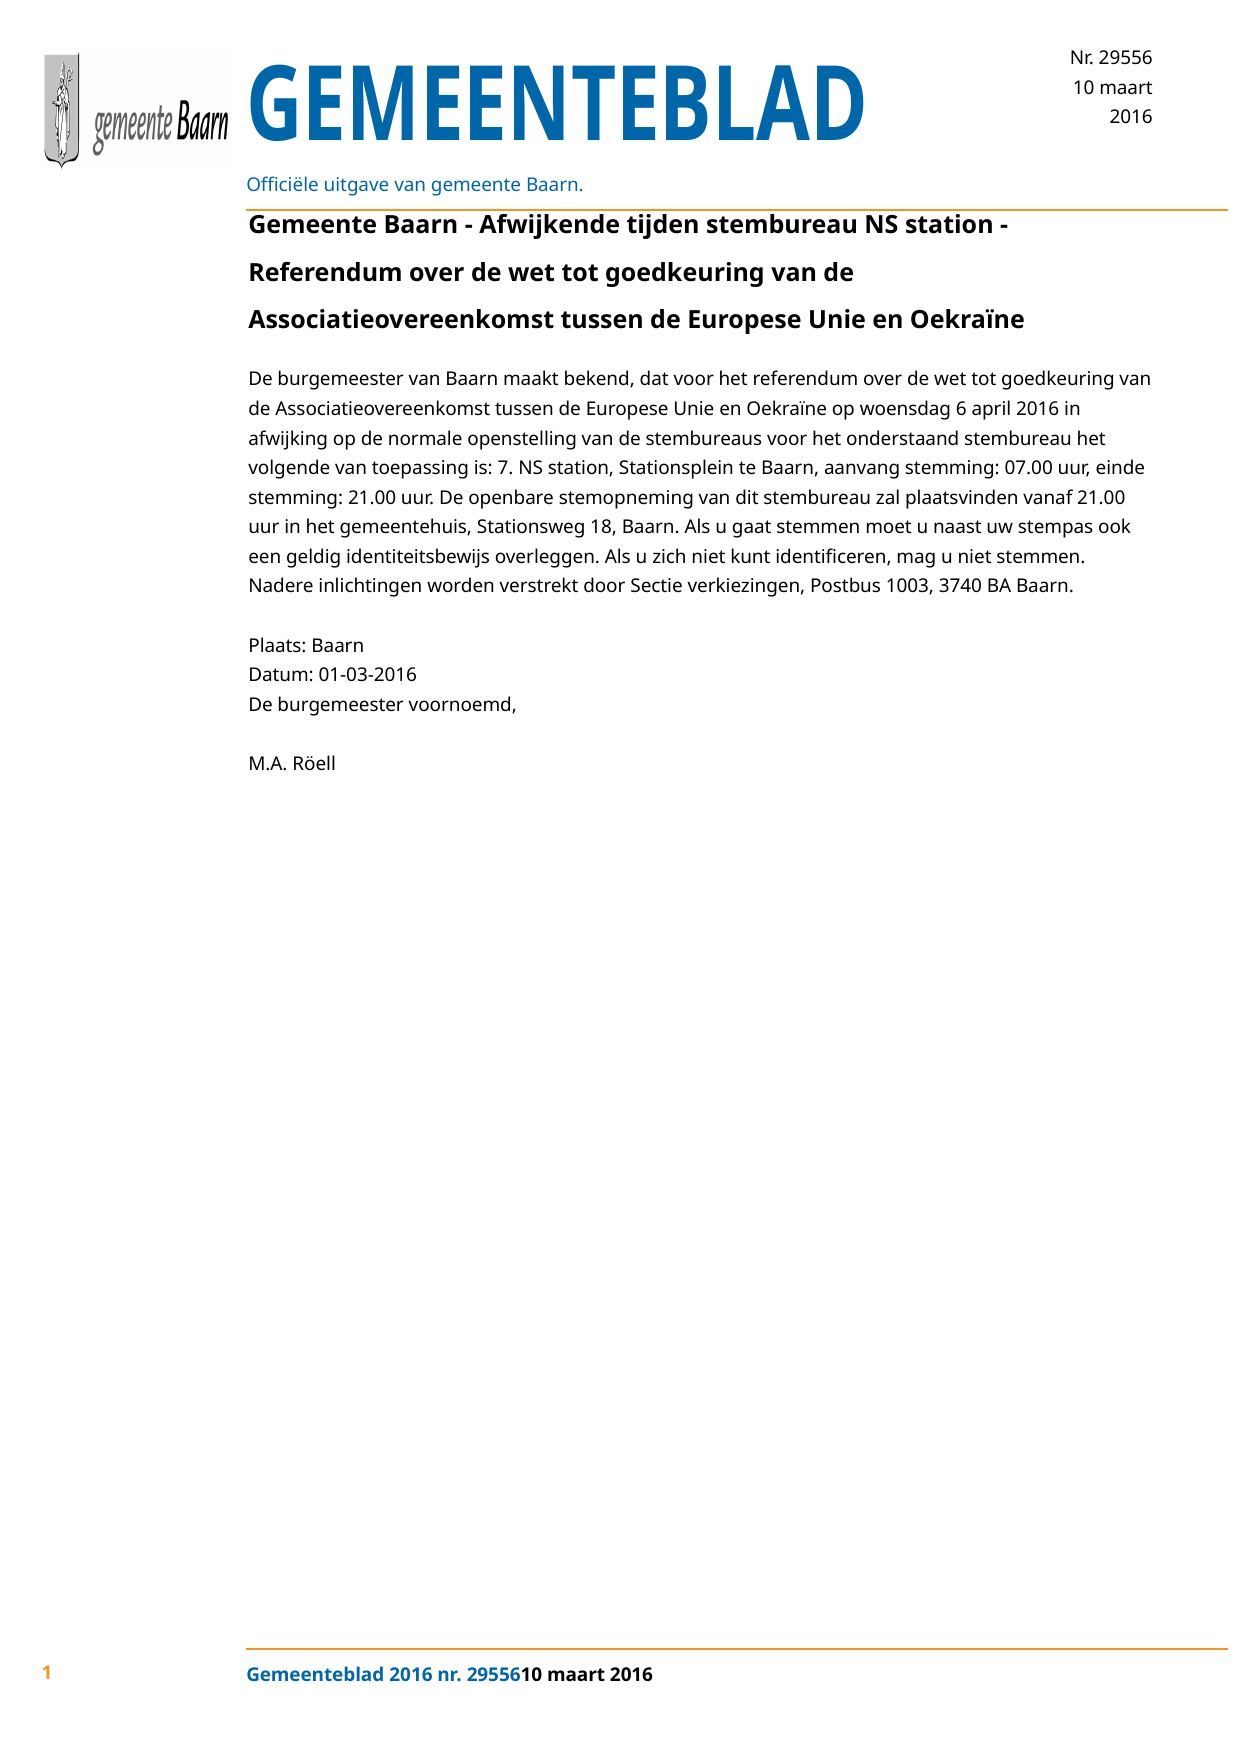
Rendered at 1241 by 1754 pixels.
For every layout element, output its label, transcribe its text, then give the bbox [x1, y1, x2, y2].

text Plaats: Baarn [248, 632, 1152, 657]
text M.A. Röell [248, 750, 1152, 776]
text Gemeente Baarn - Afwijkende tijden stembureau NS station - Referendum over de wet tot goedkeuring van de Associatieovereenkomst tussen de Europese Unie en Oekraïne [248, 211, 1152, 336]
picture [41, 47, 231, 172]
text Datum: 01-03-2016 [248, 661, 1152, 687]
text De burgemeester van Baarn maakt bekend, dat voor het referendum over de wet tot goedkeuring van de Associatieovereenkomst tussen de Europese Unie en Oekraïne op woensdag 6 april 2016 in afwijking op de normale openstelling van de stembureaus voor het onderstaand stembureau het volgende van toepassing is: 7. NS station, Stationsplein te Baarn, aanvang stemming: 07.00 uur, einde stemming: 21.00 uur. De openbare stemopneming van dit stembureau zal plaatsvinden vanaf 21.00 uur in het gemeentehuis, Stationsweg 18, Baarn. Als u gaat stemmen moet u naast uw stempas ook een geldig identiteitsbewijs overleggen. Als u zich niet kunt identificeren, mag u niet stemmen. Nadere inlichtingen worden verstrekt door Sectie verkiezingen, Postbus 1003, 3740 BA Baarn. [248, 366, 1152, 598]
text De burgemeester voornoemd, [248, 691, 1152, 717]
